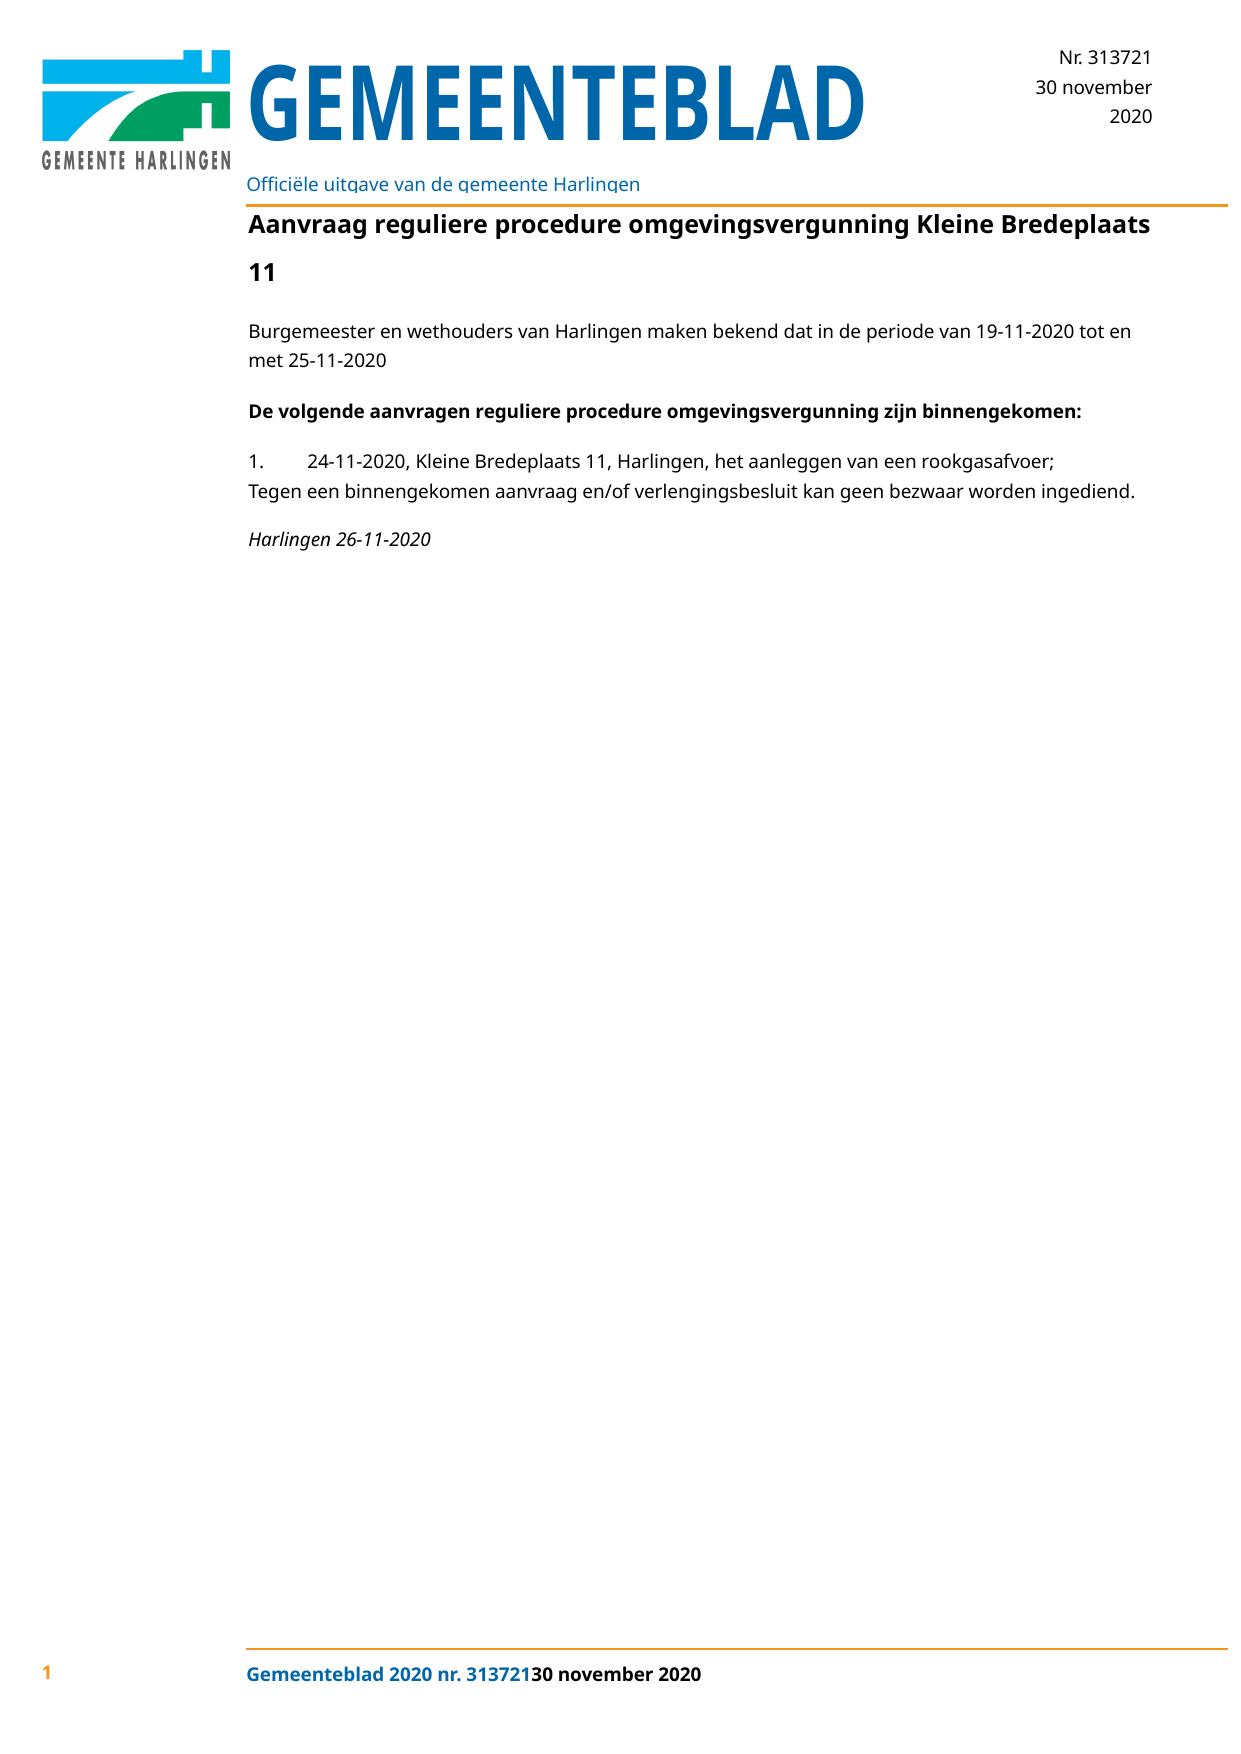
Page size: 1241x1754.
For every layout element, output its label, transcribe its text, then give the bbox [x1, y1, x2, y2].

picture [41, 47, 231, 172]
text Aanvraag reguliere procedure omgevingsvergunning Kleine Bredeplaats 11 [248, 207, 1152, 288]
text Tegen een binnengekomen aanvraag en/of verlengingsbesluit kan geen bezwaar worden ingediend. [248, 478, 1152, 504]
text Burgemeester en wethouders van Harlingen maken bekend dat in de periode van 19-11-2020 tot en met 25-11-2020 [248, 318, 1152, 373]
text De volgende aanvragen reguliere procedure omgevingsvergunning zijn binnengekomen: [248, 398, 1152, 424]
text Harlingen 26-11-2020 [248, 526, 1152, 551]
list 24-11-2020, Kleine Bredeplaats 11, Harlingen, het aanleggen van een rookgasafvoer; [248, 448, 1152, 474]
